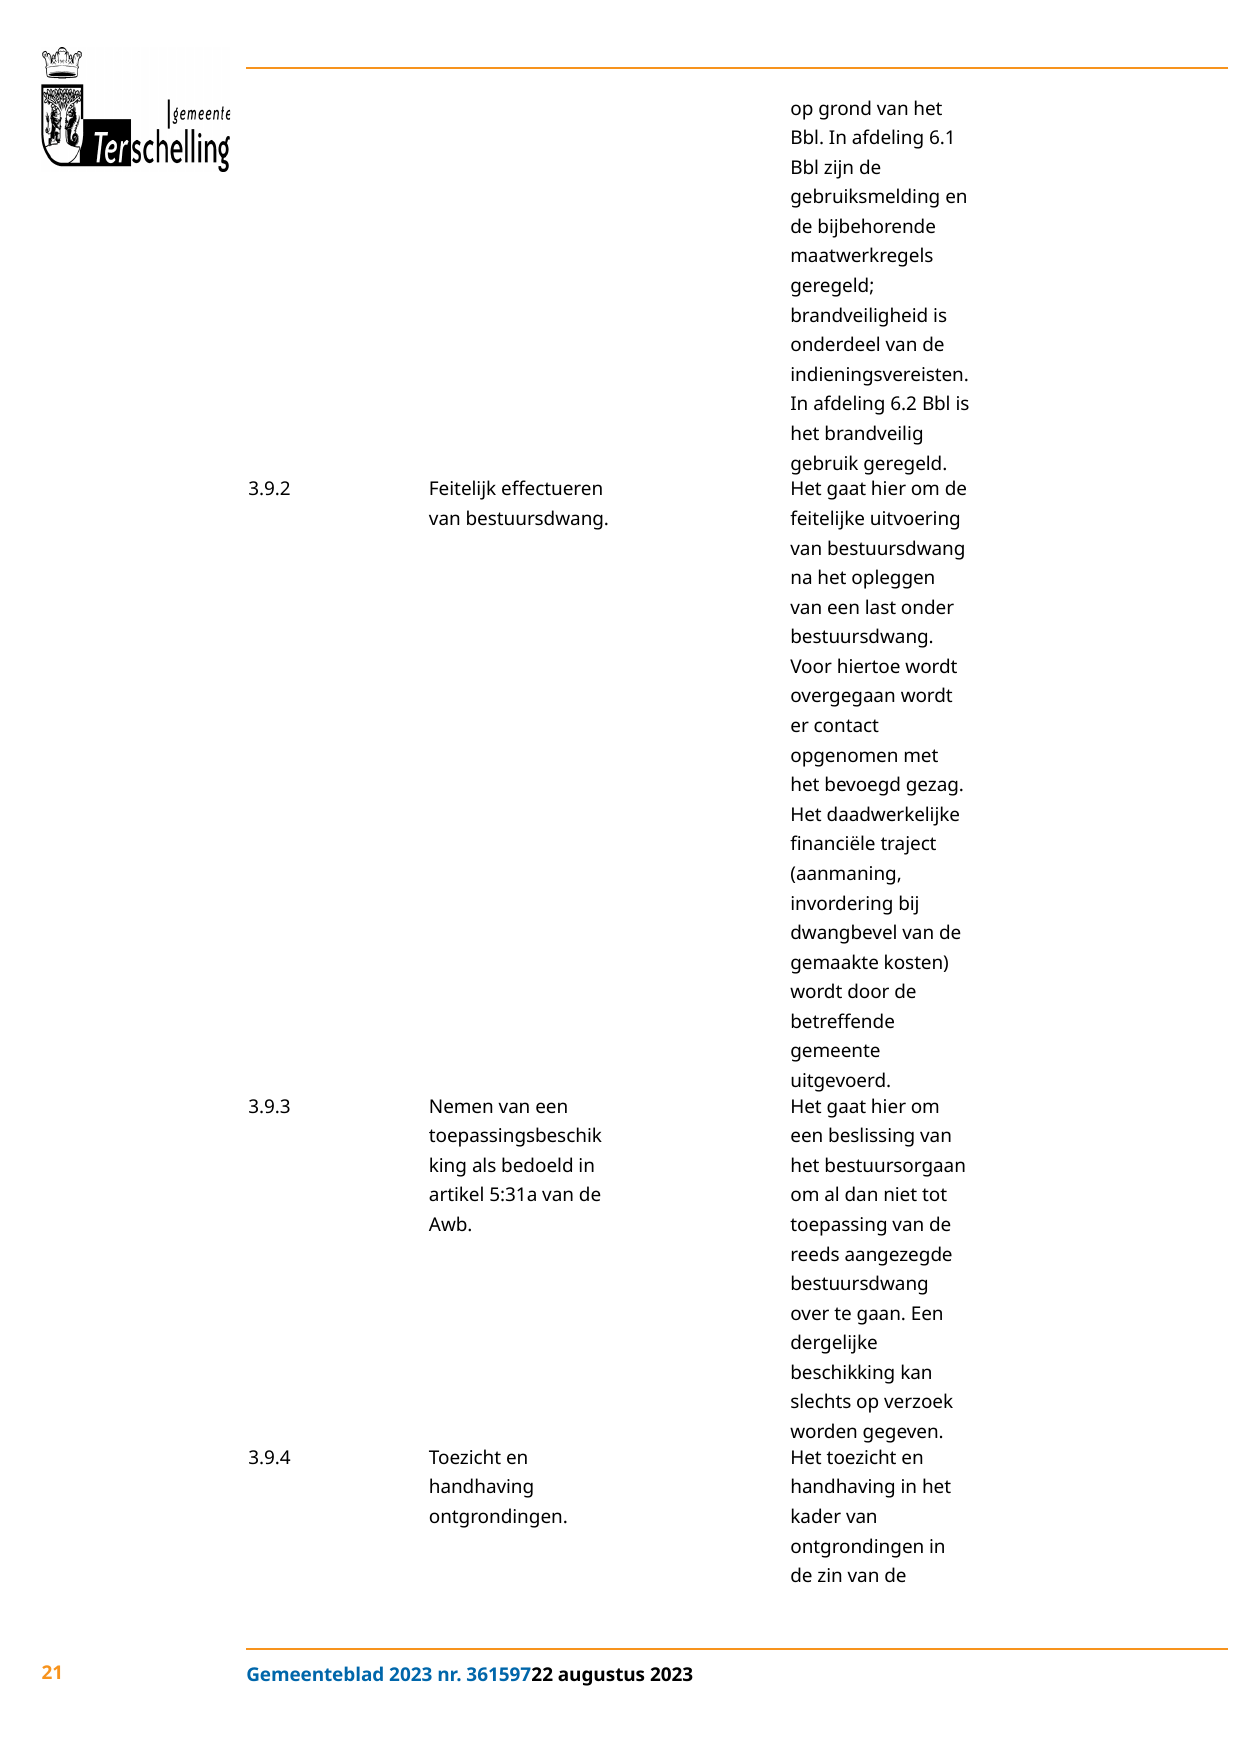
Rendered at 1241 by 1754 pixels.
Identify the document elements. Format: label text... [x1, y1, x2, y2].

table_cell op grond van het Bbl. In afdeling 6.1 Bbl zijn de gebruiksmelding en de bijbehorende maatwerkregels geregeld; brandveiligheid is onderdeel van de indieningsvereisten. In afdeling 6.2 Bbl is het brandveilig gebruik geregeld. [790, 95, 971, 476]
table_cell Het toezicht en handhaving in het kader van ontgrondingen in de zin van de [790, 1444, 971, 1588]
table_cell Het gaat hier om een beslissing van het bestuursorgaan om al dan niet tot toepassing van de reeds aangezegde bestuursdwang over te gaan. Een dergelijke beschikking kan slechts op verzoek worden gegeven. [790, 1093, 971, 1444]
picture [41, 47, 231, 172]
table_cell Toezicht en handhaving ontgrondingen. [429, 1444, 609, 1588]
table_cell 3.9.4 [248, 1444, 429, 1588]
table_cell [971, 1093, 1152, 1444]
table_cell Nemen van een toepassingsbeschikking als bedoeld in artikel 5:31a van de Awb. [429, 1093, 609, 1444]
table_cell [609, 1093, 790, 1444]
table_cell [971, 95, 1152, 476]
table_cell [971, 476, 1152, 1093]
table_cell [609, 1444, 790, 1588]
table_cell [971, 1444, 1152, 1588]
table_cell [248, 95, 429, 476]
table_cell [429, 95, 609, 476]
table_cell Het gaat hier om de feitelijke uitvoering van bestuursdwang na het opleggen van een last onder bestuursdwang. Voor hiertoe wordt overgegaan wordt er contact opgenomen met het bevoegd gezag. Het daadwerkelijke financiële traject (aanmaning, invordering bij dwangbevel van de gemaakte kosten) wordt door de betreffende gemeente uitgevoerd. [790, 476, 971, 1093]
table_cell 3.9.3 [248, 1093, 429, 1444]
table_cell [609, 476, 790, 1093]
table_cell Feitelijk effectueren van bestuursdwang. [429, 476, 609, 1093]
table_cell 3.9.2 [248, 476, 429, 1093]
table_cell [609, 95, 790, 476]
